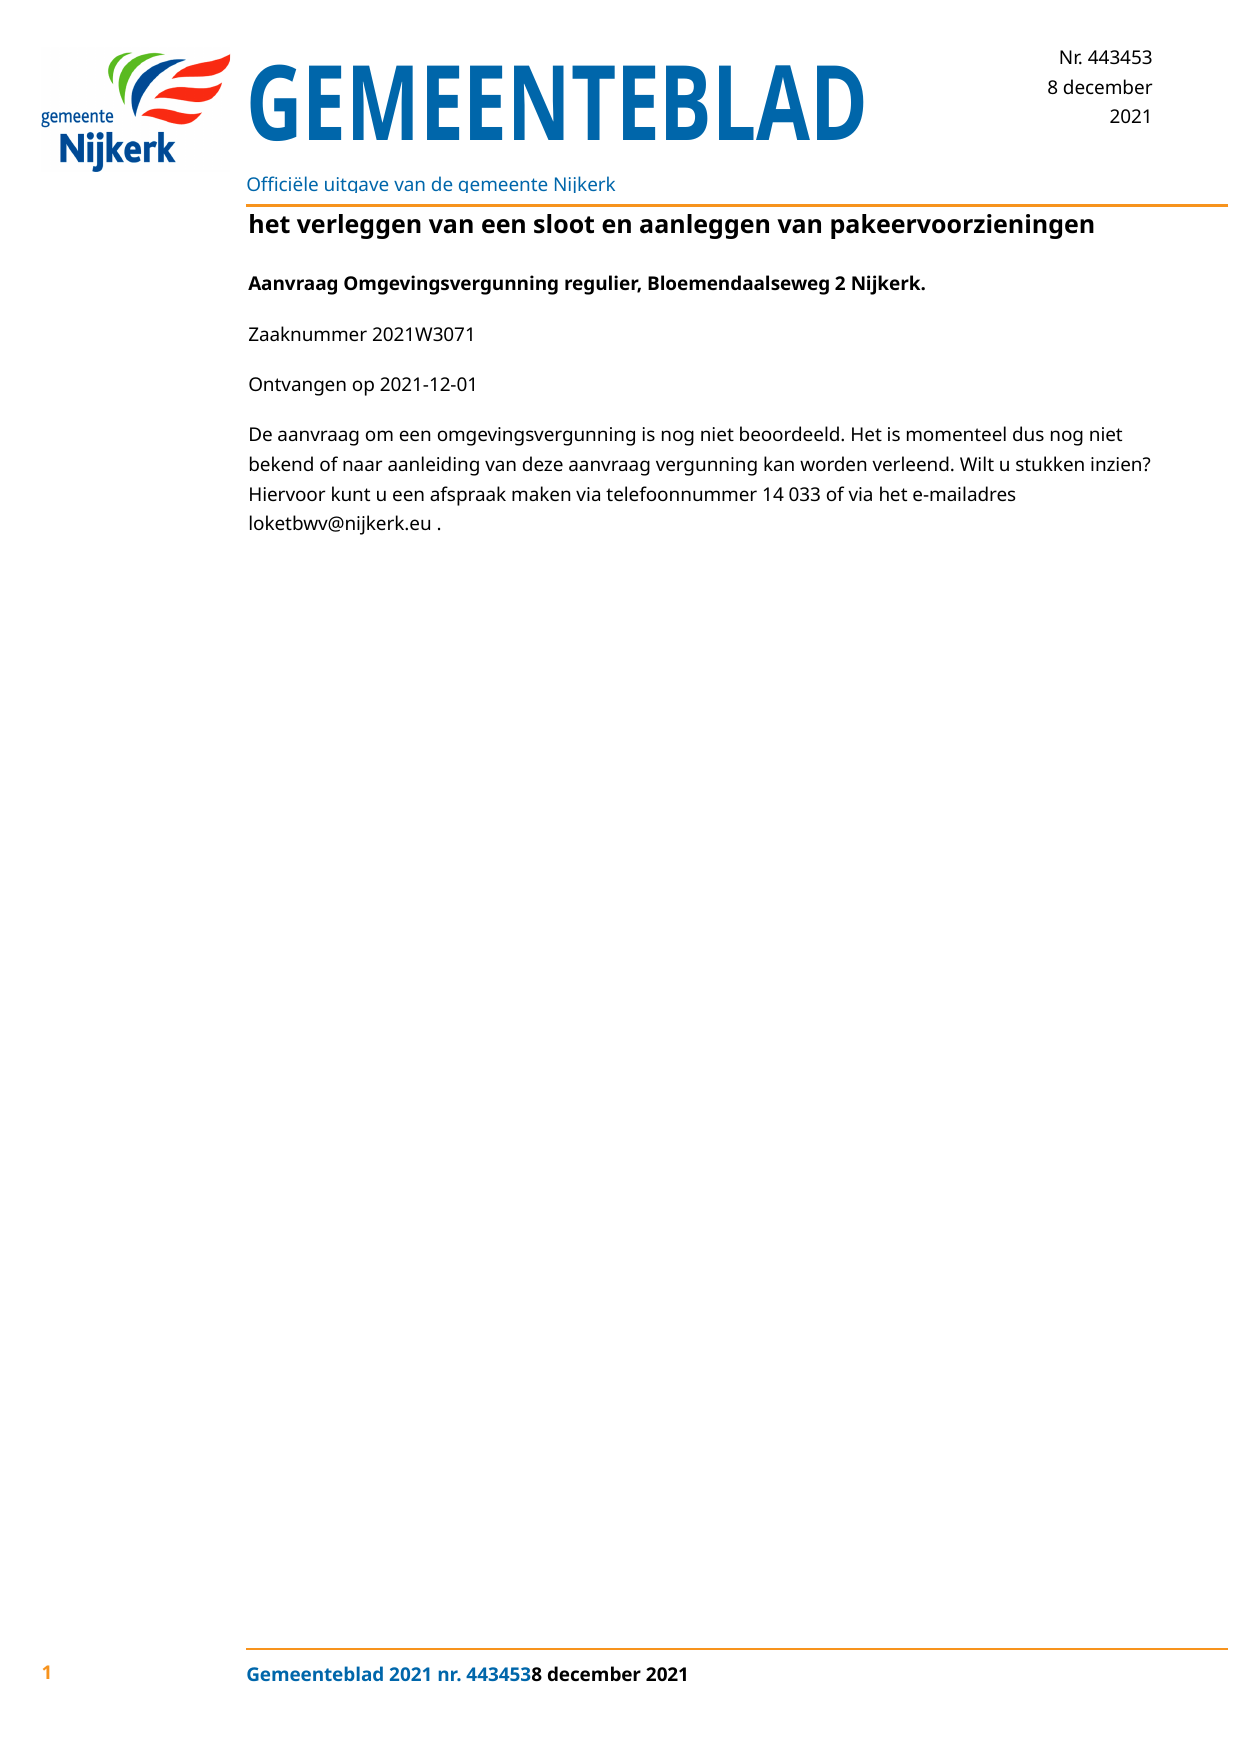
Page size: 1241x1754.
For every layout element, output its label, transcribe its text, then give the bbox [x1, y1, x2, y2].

picture [41, 47, 231, 172]
text De aanvraag om een omgevingsvergunning is nog niet beoordeeld. Het is momenteel dus nog niet bekend of naar aanleiding van deze aanvraag vergunning kan worden verleend. Wilt u stukken inzien? Hiervoor kunt u een afspraak maken via telefoonnummer 14 033 of via het e-mailadres loketbwv@nijkerk.eu . [248, 422, 1152, 536]
text Aanvraag Omgevingsvergunning regulier, Bloemendaalseweg 2 Nijkerk. [248, 270, 1152, 296]
text Zaaknummer 2021W3071 [248, 321, 1152, 346]
text Ontvangen op 2021-12-01 [248, 371, 1152, 397]
text het verleggen van een sloot en aanleggen van pakeervoorzieningen [248, 207, 1152, 241]
